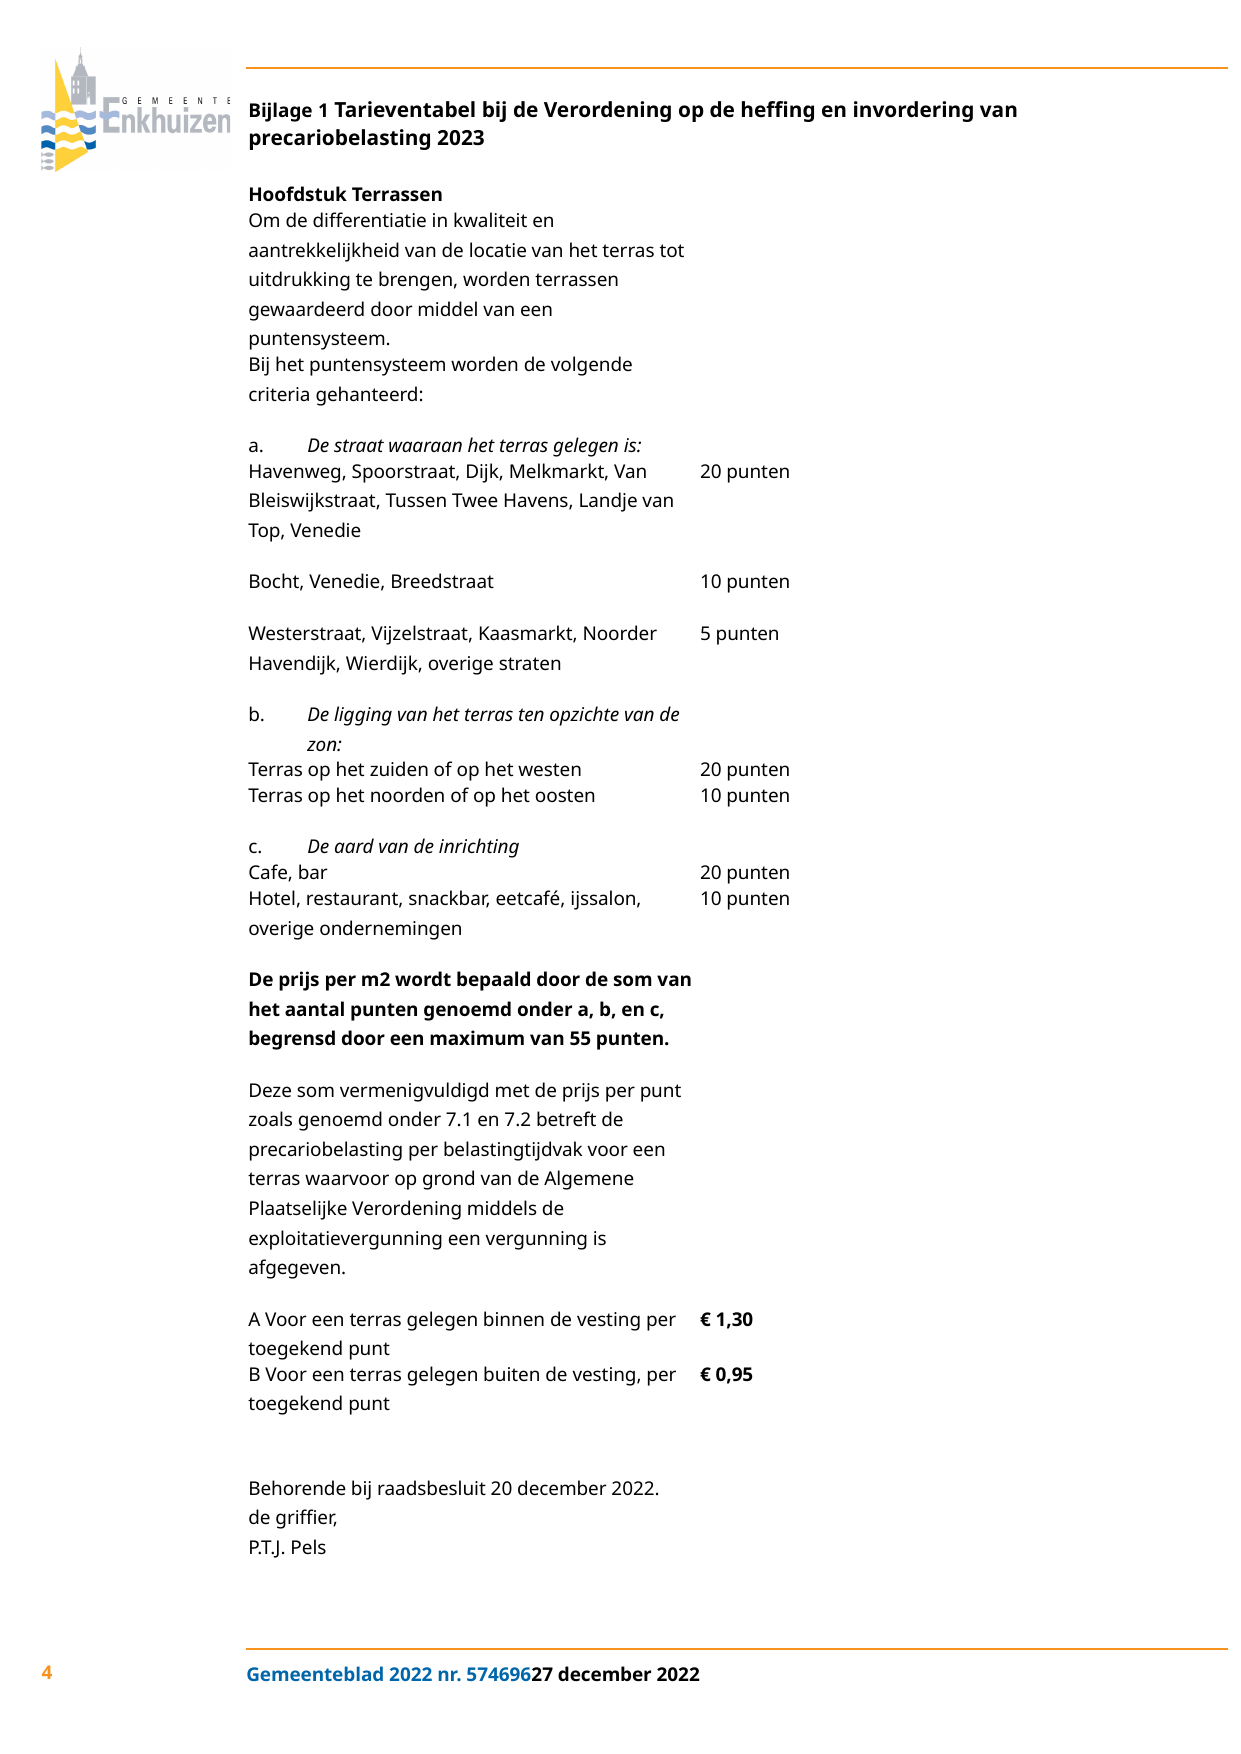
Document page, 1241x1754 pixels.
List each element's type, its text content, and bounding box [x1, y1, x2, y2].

text de griffier, [248, 1504, 1152, 1530]
table_cell Cafe, bar [248, 859, 700, 885]
table_cell 5 punten [700, 620, 1152, 675]
table_cell [700, 543, 1152, 569]
table_cell [700, 207, 1152, 351]
table_header Hoofdstuk Terrassen [248, 181, 700, 207]
table_cell De straat waaraan het terras gelegen is: [248, 432, 700, 458]
table_cell Havenweg, Spoorstraat, Dijk, Melkmarkt, Van Bleiswijkstraat, Tussen Twee Havens, Landje van Top, Venedie [248, 458, 700, 543]
table_cell [700, 940, 1152, 966]
table_cell De aard van de inrichting [248, 834, 700, 859]
table_cell [248, 675, 700, 701]
table_cell [700, 407, 1152, 432]
table_cell [248, 940, 700, 966]
text Behorende bij raadsbesluit 20 december 2022. [248, 1475, 1152, 1501]
table_cell [700, 966, 1152, 1051]
picture [41, 47, 231, 172]
table_cell Terras op het zuiden of op het westen [248, 756, 700, 782]
table_cell Bocht, Venedie, Breedstraat [248, 569, 700, 594]
table_cell De prijs per m2 wordt bepaald door de som van het aantal punten genoemd onder a, b, en c, begrensd door een maximum van 55 punten. [248, 966, 700, 1051]
table_cell [248, 1051, 700, 1077]
table_cell 10 punten [700, 782, 1152, 808]
table_cell Terras op het noorden of op het oosten [248, 782, 700, 808]
table_cell [700, 701, 1152, 756]
table_cell [248, 808, 700, 834]
table_cell € 0,95 [700, 1361, 1152, 1416]
table_cell 20 punten [700, 859, 1152, 885]
text Bijlage 1 Tarieventabel bij de Verordening op de heffing en invordering van precariobelasting 2023 [248, 95, 1152, 152]
table_cell [700, 808, 1152, 834]
table_cell [700, 594, 1152, 620]
table_cell [700, 1051, 1152, 1077]
table_cell De ligging van het terras ten opzichte van de zon: [248, 701, 700, 756]
table_cell 20 punten [700, 458, 1152, 543]
table_cell [248, 543, 700, 569]
table_header [700, 181, 1152, 207]
table_cell 10 punten [700, 569, 1152, 594]
text P.T.J. Pels [248, 1534, 1152, 1560]
table_cell Om de differentiatie in kwaliteit en aantrekkelijkheid van de locatie van het terras tot uitdrukking te brengen, worden terrassen gewaardeerd door middel van een puntensysteem. [248, 207, 700, 351]
table_cell [700, 834, 1152, 859]
table_cell [700, 1280, 1152, 1306]
table_cell [248, 594, 700, 620]
table_cell [700, 675, 1152, 701]
table_cell Bij het puntensysteem worden de volgende criteria gehanteerd: [248, 351, 700, 407]
table_cell [248, 407, 700, 432]
table_cell € 1,30 [700, 1306, 1152, 1361]
table_cell Hotel, restaurant, snackbar, eetcafé, ijssalon, overige ondernemingen [248, 885, 700, 940]
table_cell [248, 1416, 700, 1442]
table_cell [700, 1077, 1152, 1280]
table_cell [700, 432, 1152, 458]
table_cell A Voor een terras gelegen binnen de vesting per toegekend punt [248, 1306, 700, 1361]
table_cell 10 punten [700, 885, 1152, 940]
table_cell [700, 351, 1152, 407]
table_cell B Voor een terras gelegen buiten de vesting, per toegekend punt [248, 1361, 700, 1416]
table_cell [248, 1280, 700, 1306]
table_cell 20 punten [700, 756, 1152, 782]
table_cell Deze som vermenigvuldigd met de prijs per punt zoals genoemd onder 7.1 en 7.2 betreft de precariobelasting per belastingtijdvak voor een terras waarvoor op grond van de Algemene Plaatselijke Verordening middels de exploitatievergunning een vergunning is afgegeven. [248, 1077, 700, 1280]
table_cell Westerstraat, Vijzelstraat, Kaasmarkt, Noorder Havendijk, Wierdijk, overige straten [248, 620, 700, 675]
